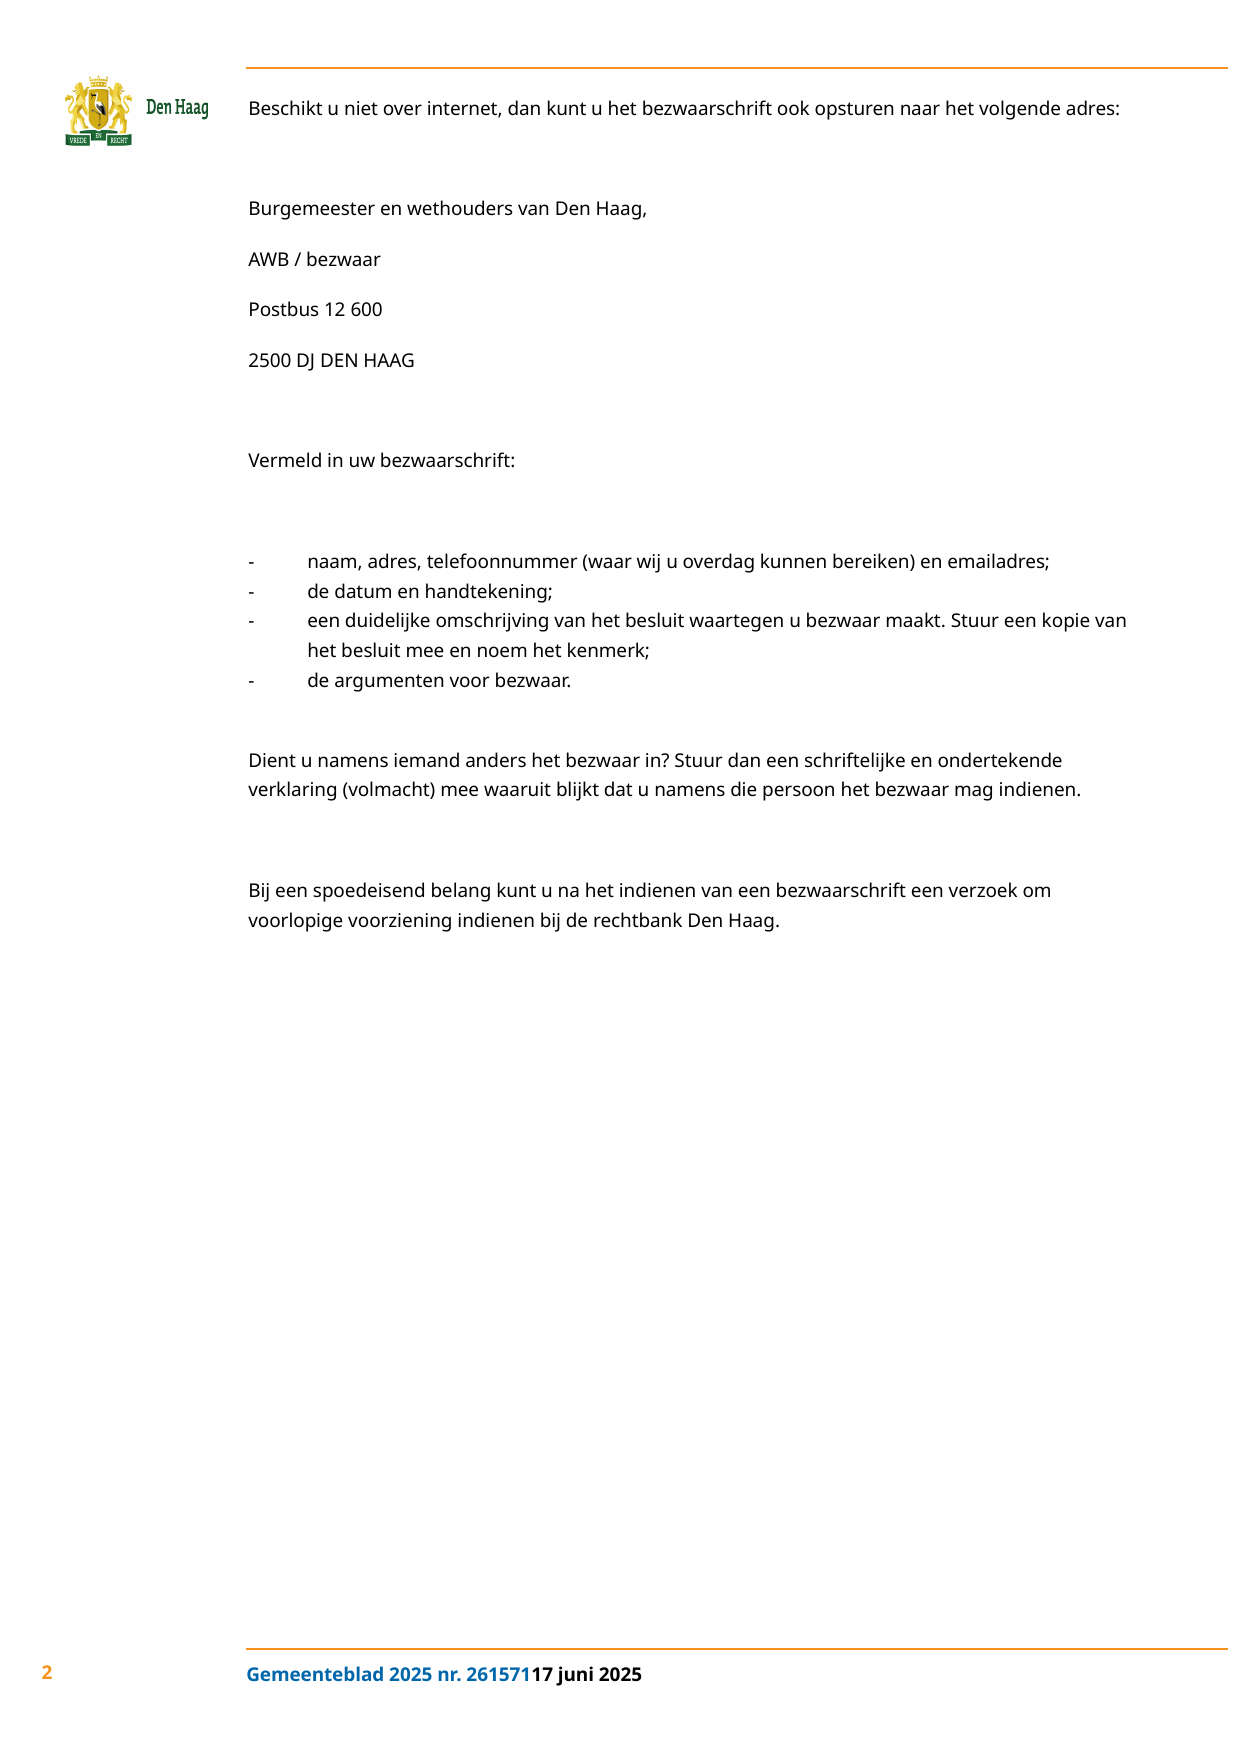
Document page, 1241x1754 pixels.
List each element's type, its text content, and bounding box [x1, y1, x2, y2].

list een duidelijke omschrijving van het besluit waartegen u bezwaar maakt. Stuur een kopie van het besluit mee en noem het kenmerk; [248, 608, 1152, 663]
text Dient u namens iemand anders het bezwaar in? Stuur dan een schriftelijke en ondertekende verklaring (volmacht) mee waaruit blijkt dat u namens die persoon het bezwaar mag indienen. [248, 747, 1152, 802]
picture [41, 47, 231, 172]
list naam, adres, telefoonnummer (waar wij u overdag kunnen bereiken) en emailadres; [248, 548, 1152, 574]
list de argumenten voor bezwaar. [248, 667, 1152, 693]
text Burgemeester en wethouders van Den Haag, [248, 196, 1152, 221]
text 2500 DJ DEN HAAG [248, 347, 1152, 373]
text Postbus 12 600 [248, 296, 1152, 322]
list de datum en handtekening; [248, 578, 1152, 604]
text Bij een spoedeisend belang kunt u na het indienen van een bezwaarschrift een verzoek om voorlopige voorziening indienen bij de rechtbank Den Haag. [248, 877, 1152, 933]
text Beschikt u niet over internet, dan kunt u het bezwaarschrift ook opsturen naar het volgende adres: [248, 95, 1152, 121]
text AWB / bezwaar [248, 246, 1152, 272]
text Vermeld in uw bezwaarschrift: [248, 448, 1152, 473]
